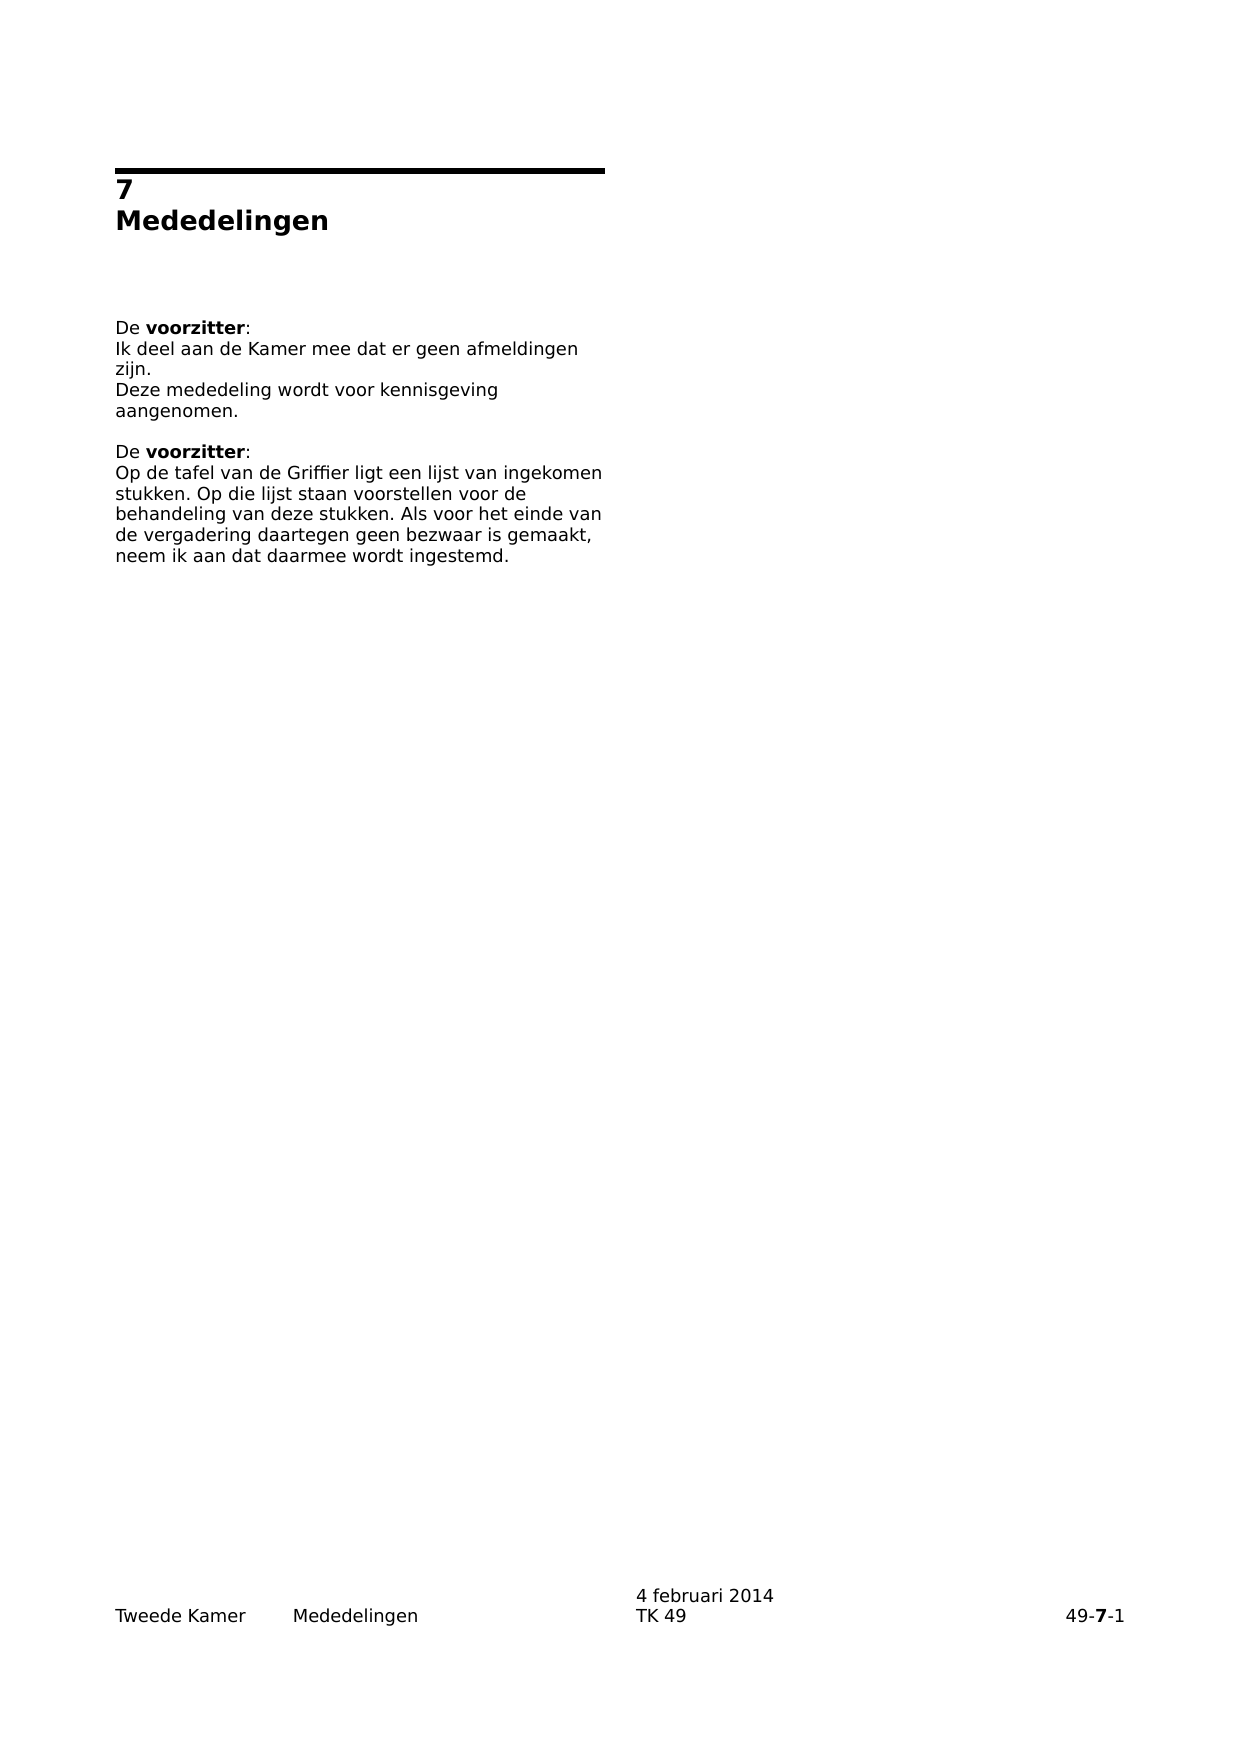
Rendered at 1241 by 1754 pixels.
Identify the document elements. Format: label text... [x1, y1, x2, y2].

text Deze mededeling wordt voor kennisgeving aangenomen. [115, 380, 605, 422]
text Ik deel aan de Kamer mee dat er geen afmeldingen zijn. [115, 338, 605, 380]
text De voorzitter: [115, 318, 605, 338]
text Op de tafel van de Griffier ligt een lijst van ingekomen stukken. Op die lijst staan voorstellen voor de behandeling van deze stukken. Als voor het einde van de vergadering daartegen geen bezwaar is gemaakt, neem ik aan dat daarmee wordt ingestemd. [115, 462, 605, 567]
title 7 Mededelingen [115, 174, 605, 237]
text De voorzitter: [115, 442, 605, 462]
